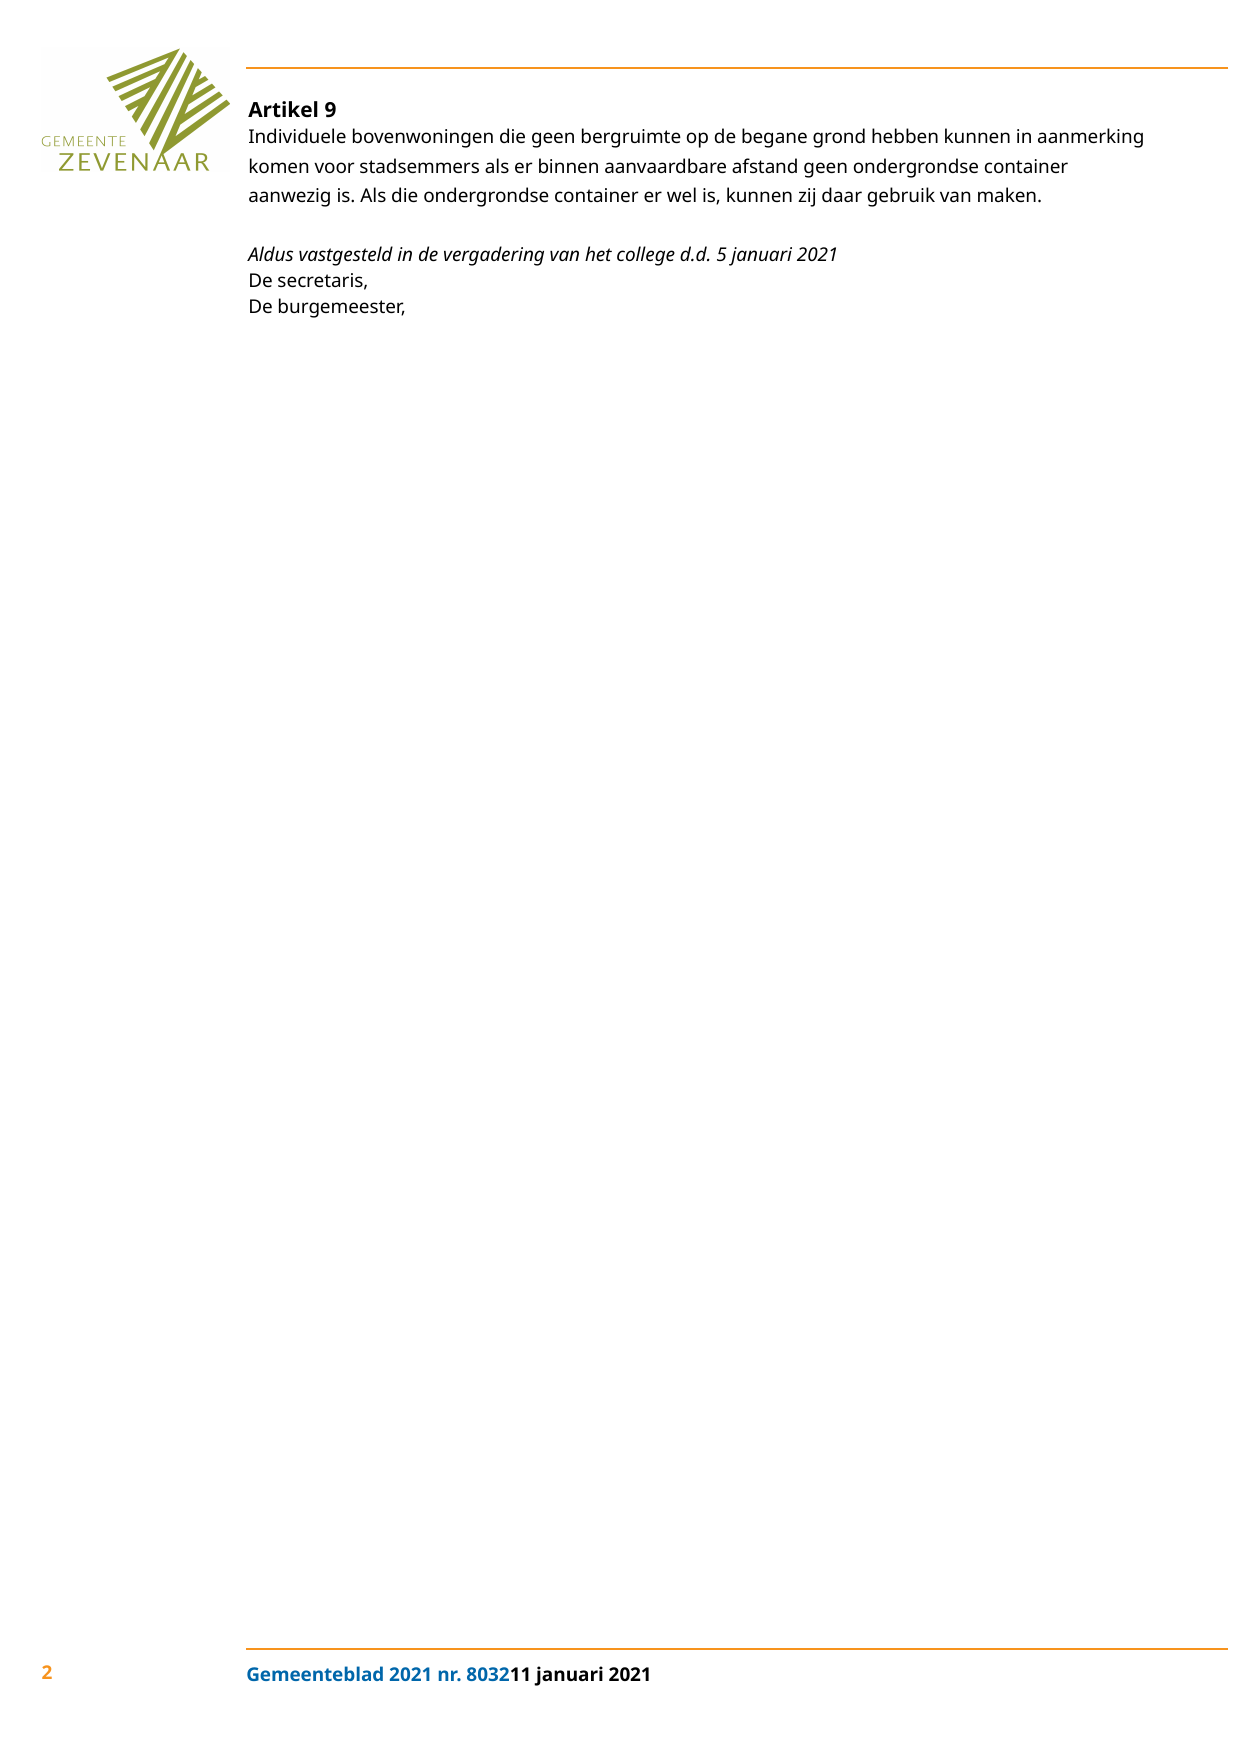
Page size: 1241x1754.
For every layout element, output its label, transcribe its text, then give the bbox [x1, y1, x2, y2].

text Individuele bovenwoningen die geen bergruimte op de begane grond hebben kunnen in aanmerking komen voor stadsemmers als er binnen aanvaardbare afstand geen ondergrondse container aanwezig is. Als die ondergrondse container er wel is, kunnen zij daar gebruik van maken. [248, 123, 1152, 208]
picture [41, 47, 231, 172]
text Aldus vastgesteld in de vergadering van het college d.d. 5 januari 2021 [248, 242, 1152, 267]
text De secretaris, [248, 267, 1152, 293]
text Artikel 9 [248, 95, 1152, 123]
text De burgemeester, [248, 293, 1152, 319]
